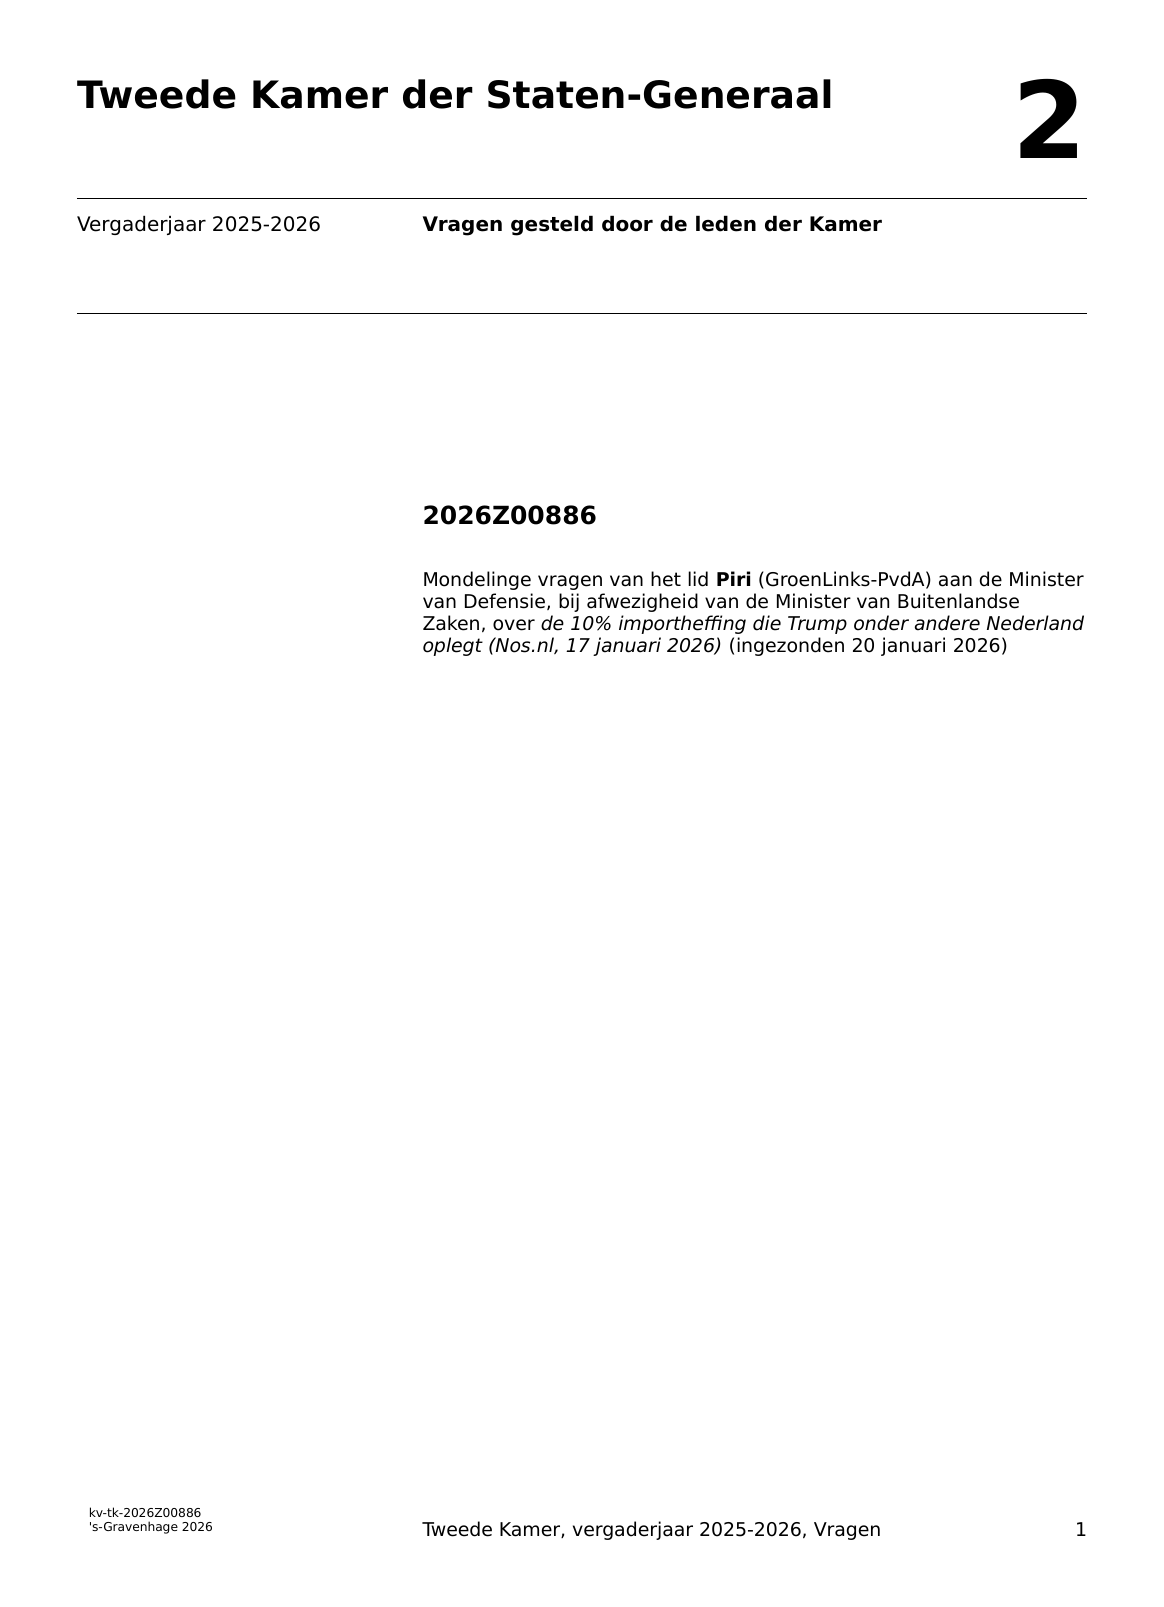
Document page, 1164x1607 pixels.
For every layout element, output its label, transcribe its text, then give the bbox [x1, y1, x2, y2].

table_header Tweede Kamer der Staten-Generaal [77, 59, 886, 198]
table_cell Vragen gesteld door de leden der Kamer [422, 199, 1087, 313]
table_header 2 [886, 59, 1087, 198]
text Mondelinge vragen van het lid Piri (GroenLinks-PvdA) aan de Minister van Defensie, bij afwezigheid van de Minister van Buitenlandse Zaken, over de 10% importheffing die Trump onder andere Nederland oplegt (Nos.nl, 17 januari 2026) (ingezonden 20 januari 2026) [422, 569, 1087, 657]
text 2026Z00886 [422, 501, 1087, 531]
table_cell Vergaderjaar 2025-2026 [77, 199, 422, 313]
text 's-Gravenhage 2026 [88, 1520, 323, 1534]
text kv-tk-2026Z00886 [88, 1506, 323, 1520]
